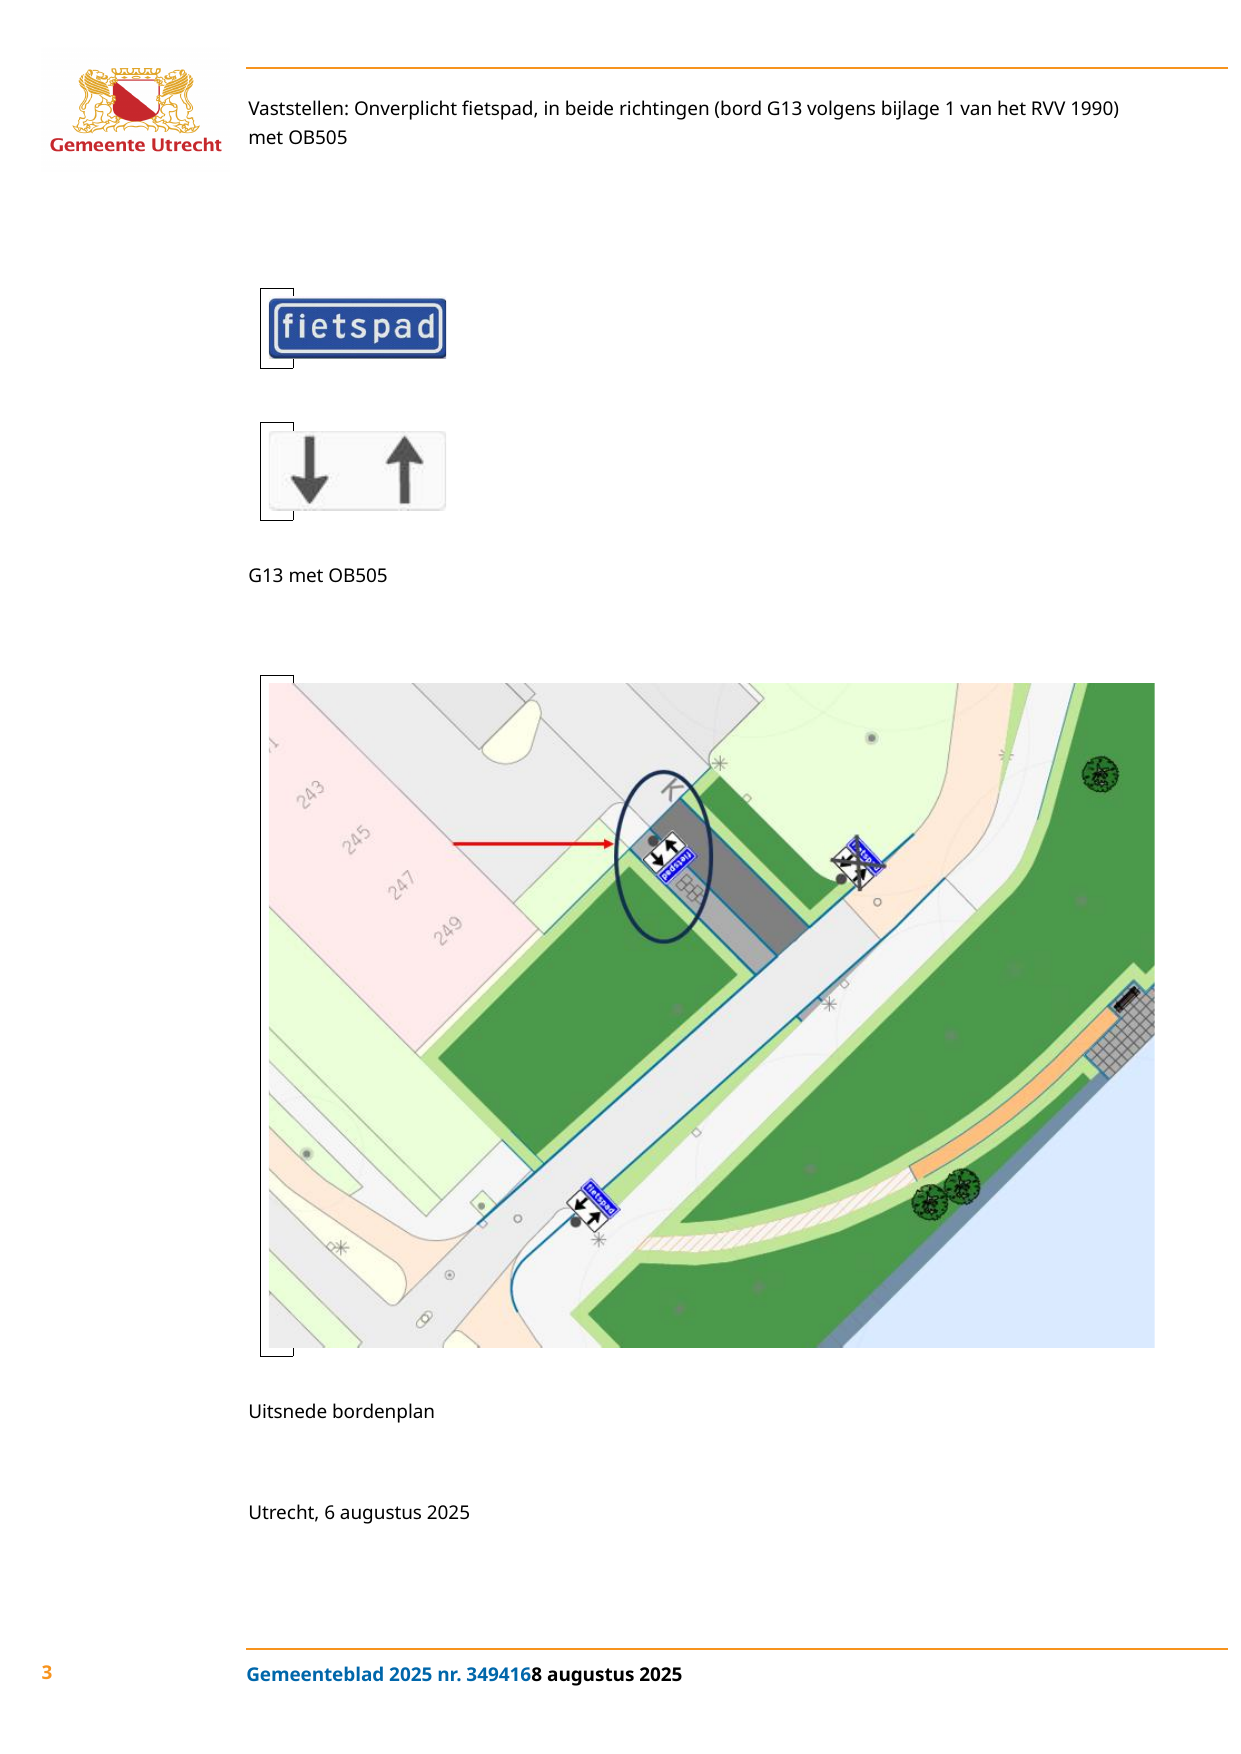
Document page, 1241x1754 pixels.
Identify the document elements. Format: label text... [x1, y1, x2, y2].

text Uitsnede bordenplan [248, 1398, 1152, 1424]
picture [41, 47, 231, 172]
text G13 met OB505 [248, 562, 1152, 588]
picture [268, 431, 447, 511]
text Vaststellen: Onverplicht fietspad, in beide richtingen (bord G13 volgens bijlage 1 van het RVV 1990) met OB505 [248, 95, 1152, 150]
text Utrecht, 6 augustus 2025 [248, 1499, 1152, 1525]
picture [268, 683, 1155, 1348]
picture [268, 296, 447, 359]
